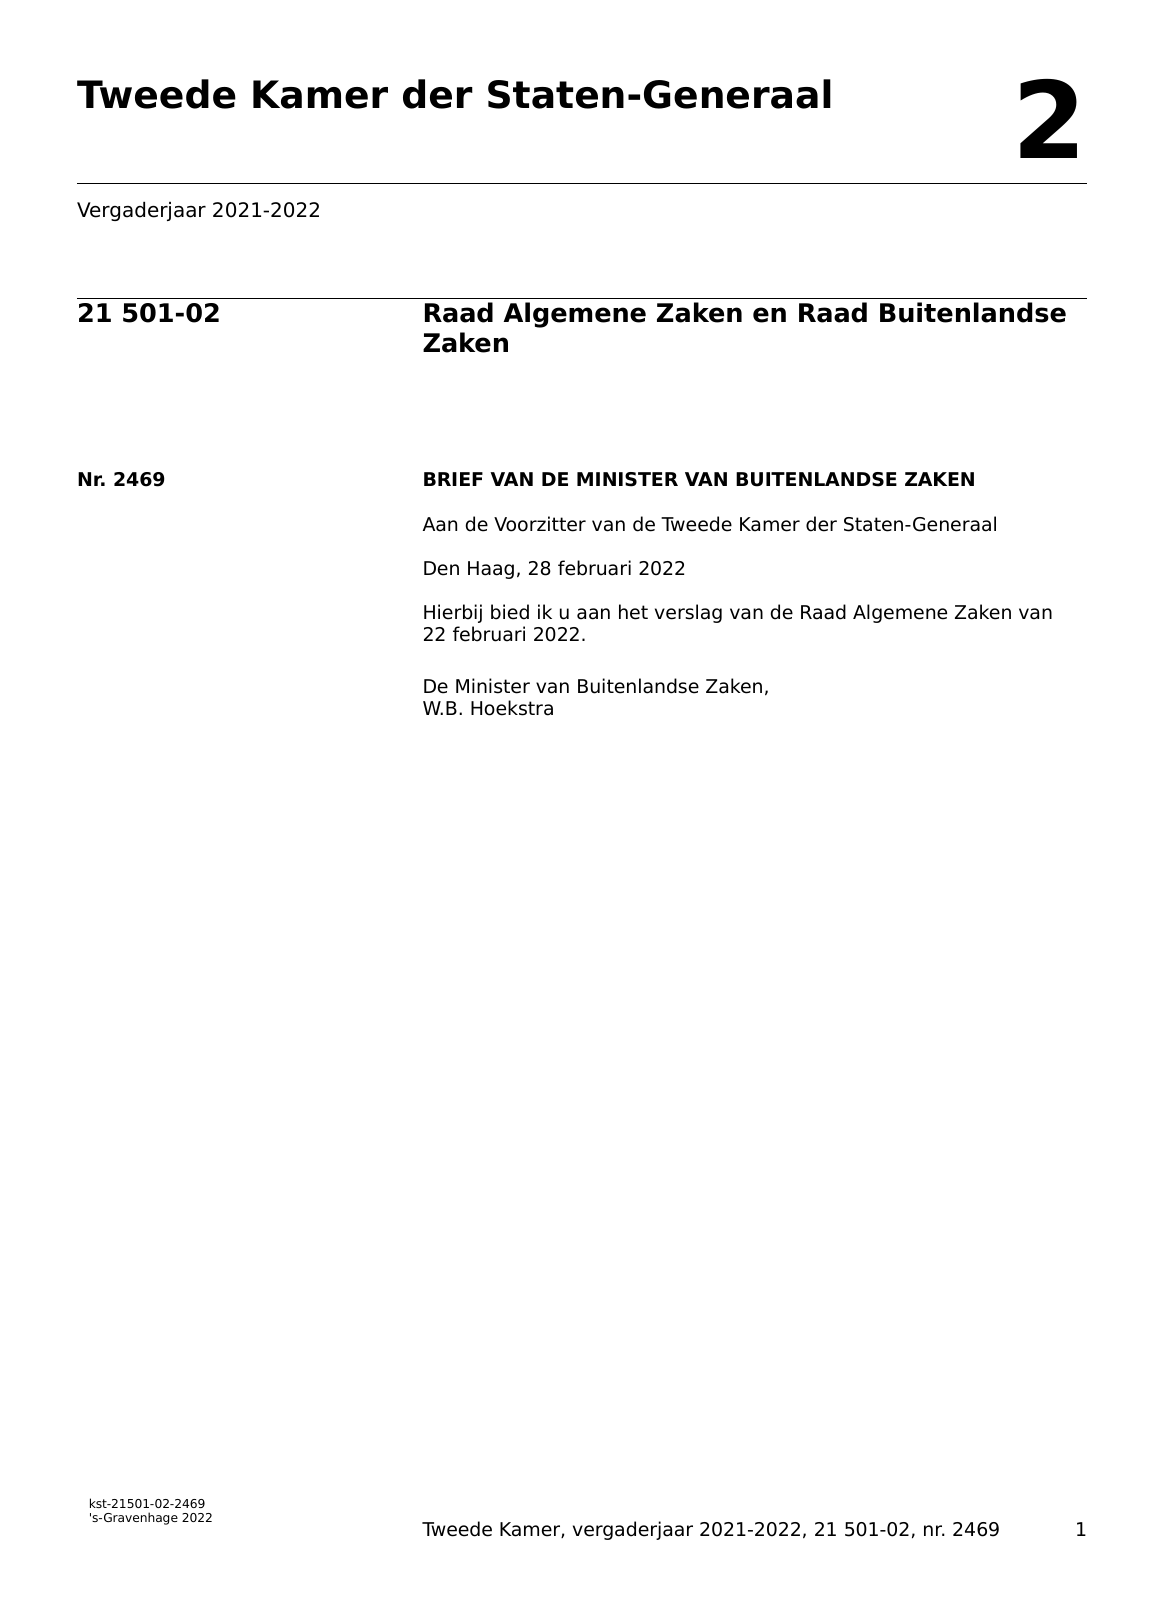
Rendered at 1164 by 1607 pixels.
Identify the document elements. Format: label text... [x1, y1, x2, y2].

table_header Tweede Kamer der Staten-Generaal [77, 59, 886, 183]
table_cell Vergaderjaar 2021-2022 [77, 184, 1087, 298]
text kst-21501-02-2469 [88, 1497, 323, 1511]
text Den Haag, 28 februari 2022 [422, 558, 1087, 580]
text De Minister van Buitenlandse Zaken, W.B. Hoekstra [422, 676, 1087, 720]
table_header 2 [886, 59, 1087, 183]
subtitle Nr. 2469 BRIEF VAN DE MINISTER VAN BUITENLANDSE ZAKEN [77, 469, 1087, 491]
text 's-Gravenhage 2022 [88, 1511, 323, 1525]
text Aan de Voorzitter van de Tweede Kamer der Staten-Generaal [422, 513, 1087, 536]
subtitle 21 501-02 Raad Algemene Zaken en Raad Buitenlandse Zaken [77, 299, 1087, 358]
text Hierbij bied ik u aan het verslag van de Raad Algemene Zaken van 22 februari 2022. [422, 602, 1087, 646]
